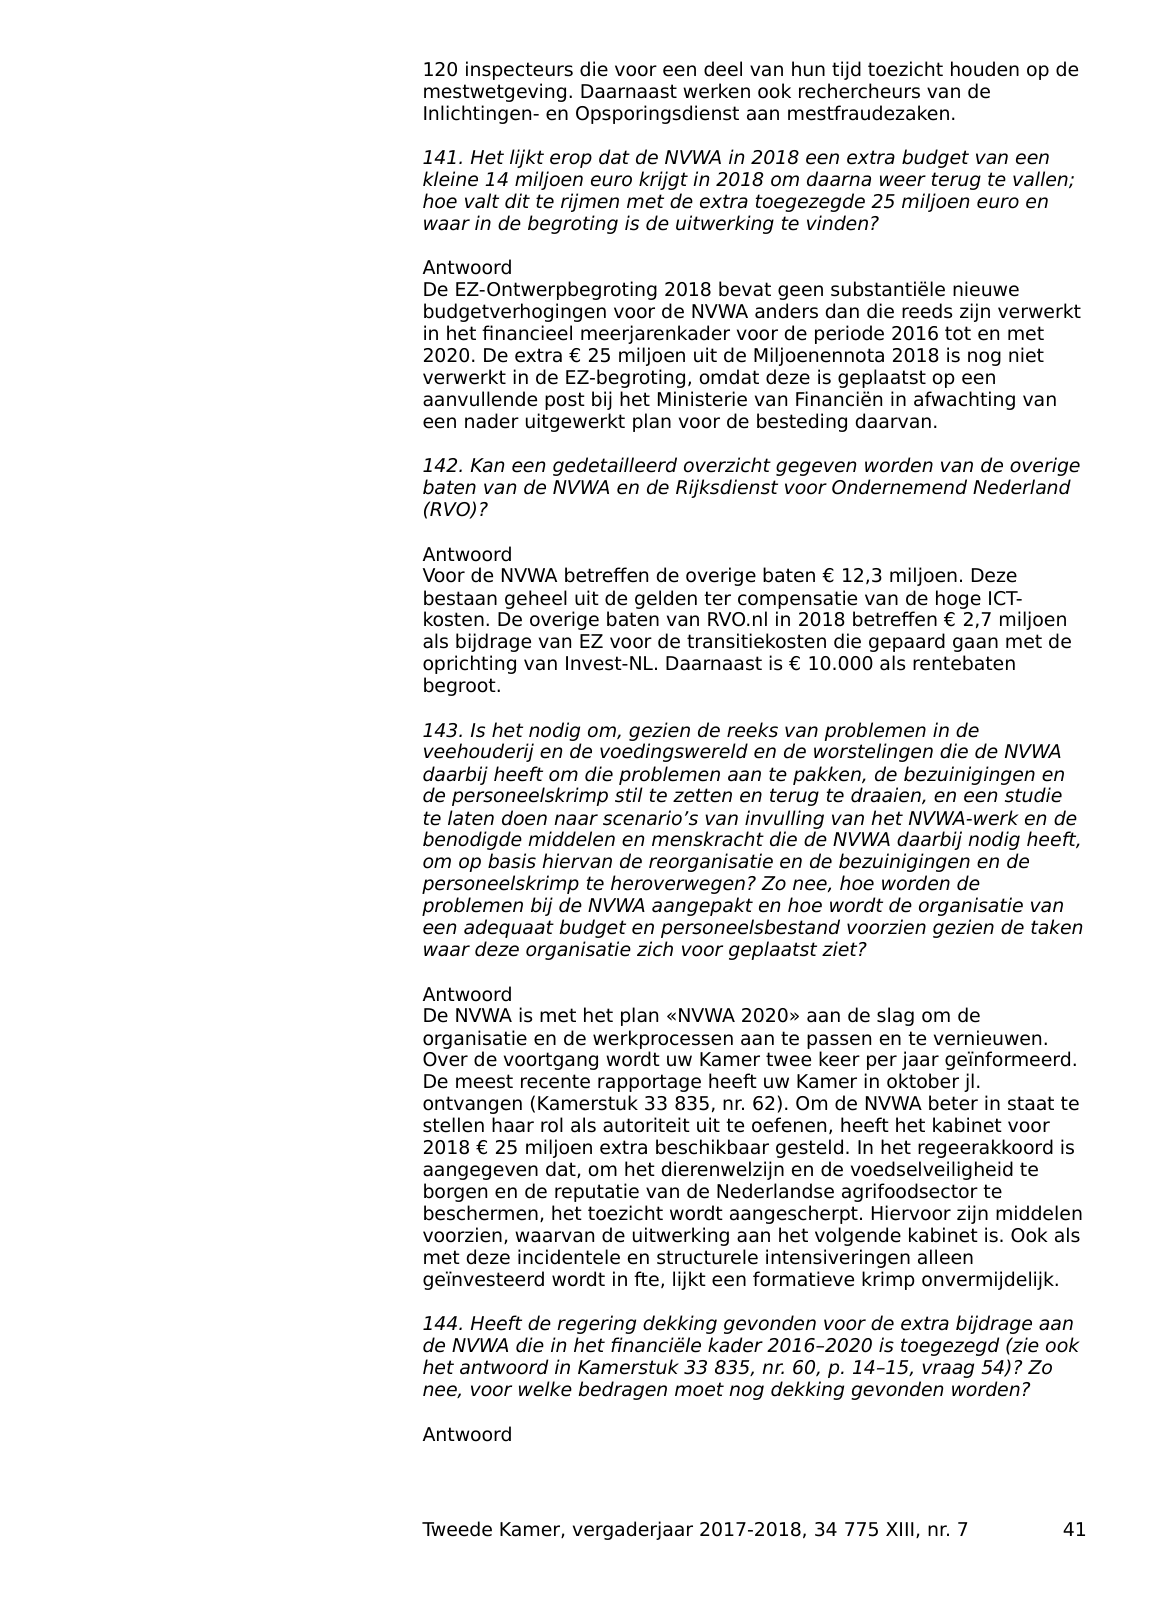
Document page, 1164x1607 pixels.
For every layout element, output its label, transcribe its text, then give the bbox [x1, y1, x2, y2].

text 143. Is het nodig om, gezien de reeks van problemen in de veehouderij en de voedingswereld en de worstelingen die de NVWA daarbij heeft om die problemen aan te pakken, de bezuinigingen en de personeelskrimp stil te zetten en terug te draaien, en een studie te laten doen naar scenario’s van invulling van het NVWA-werk en de benodigde middelen en menskracht die de NVWA daarbij nodig heeft, om op basis hiervan de reorganisatie en de bezuinigingen en de personeelskrimp te heroverwegen? Zo nee, hoe worden de problemen bij de NVWA aangepakt en hoe wordt de organisatie van een adequaat budget en personeelsbestand voorzien gezien de taken waar deze organisatie zich voor geplaatst ziet? [422, 719, 1087, 961]
text Antwoord [422, 1423, 1087, 1445]
text De NVWA is met het plan «NVWA 2020» aan de slag om de organisatie en de werkprocessen aan te passen en te vernieuwen. Over de voortgang wordt uw Kamer twee keer per jaar geïnformeerd. De meest recente rapportage heeft uw Kamer in oktober jl. ontvangen (Kamerstuk 33 835, nr. 62). Om de NVWA beter in staat te stellen haar rol als autoriteit uit te oefenen, heeft het kabinet voor 2018 € 25 miljoen extra beschikbaar gesteld. In het regeerakkoord is aangegeven dat, om het dierenwelzijn en de voedselveiligheid te borgen en de reputatie van de Nederlandse agrifoodsector te beschermen, het toezicht wordt aangescherpt. Hiervoor zijn middelen voorzien, waarvan de uitwerking aan het volgende kabinet is. Ook als met deze incidentele en structurele intensiveringen alleen geïnvesteerd wordt in fte, lijkt een formatieve krimp onvermijdelijk. [422, 1005, 1087, 1291]
text Voor de NVWA betreffen de overige baten € 12,3 miljoen. Deze bestaan geheel uit de gelden ter compensatie van de hoge ICT-kosten. De overige baten van RVO.nl in 2018 betreffen € 2,7 miljoen als bijdrage van EZ voor de transitiekosten die gepaard gaan met de oprichting van Invest-NL. Daarnaast is € 10.000 als rentebaten begroot. [422, 565, 1087, 697]
text 120 inspecteurs die voor een deel van hun tijd toezicht houden op de mestwetgeving. Daarnaast werken ook rechercheurs van de Inlichtingen- en Opsporingsdienst aan mestfraudezaken. [422, 59, 1087, 125]
text De EZ-Ontwerpbegroting 2018 bevat geen substantiële nieuwe budgetverhogingen voor de NVWA anders dan die reeds zijn verwerkt in het financieel meerjarenkader voor de periode 2016 tot en met 2020. De extra € 25 miljoen uit de Miljoenennota 2018 is nog niet verwerkt in de EZ-begroting, omdat deze is geplaatst op een aanvullende post bij het Ministerie van Financiën in afwachting van een nader uitgewerkt plan voor de besteding daarvan. [422, 279, 1087, 433]
text Antwoord [422, 543, 1087, 565]
text 142. Kan een gedetailleerd overzicht gegeven worden van de overige baten van de NVWA en de Rijksdienst voor Ondernemend Nederland (RVO)? [422, 455, 1087, 521]
text 144. Heeft de regering dekking gevonden voor de extra bijdrage aan de NVWA die in het financiële kader 2016–2020 is toegezegd (zie ook het antwoord in Kamerstuk 33 835, nr. 60, p. 14–15, vraag 54)? Zo nee, voor welke bedragen moet nog dekking gevonden worden? [422, 1313, 1087, 1401]
text Antwoord [422, 983, 1087, 1005]
text Antwoord [422, 257, 1087, 279]
text 141. Het lijkt erop dat de NVWA in 2018 een extra budget van een kleine 14 miljoen euro krijgt in 2018 om daarna weer terug te vallen; hoe valt dit te rijmen met de extra toegezegde 25 miljoen euro en waar in de begroting is de uitwerking te vinden? [422, 147, 1087, 235]
